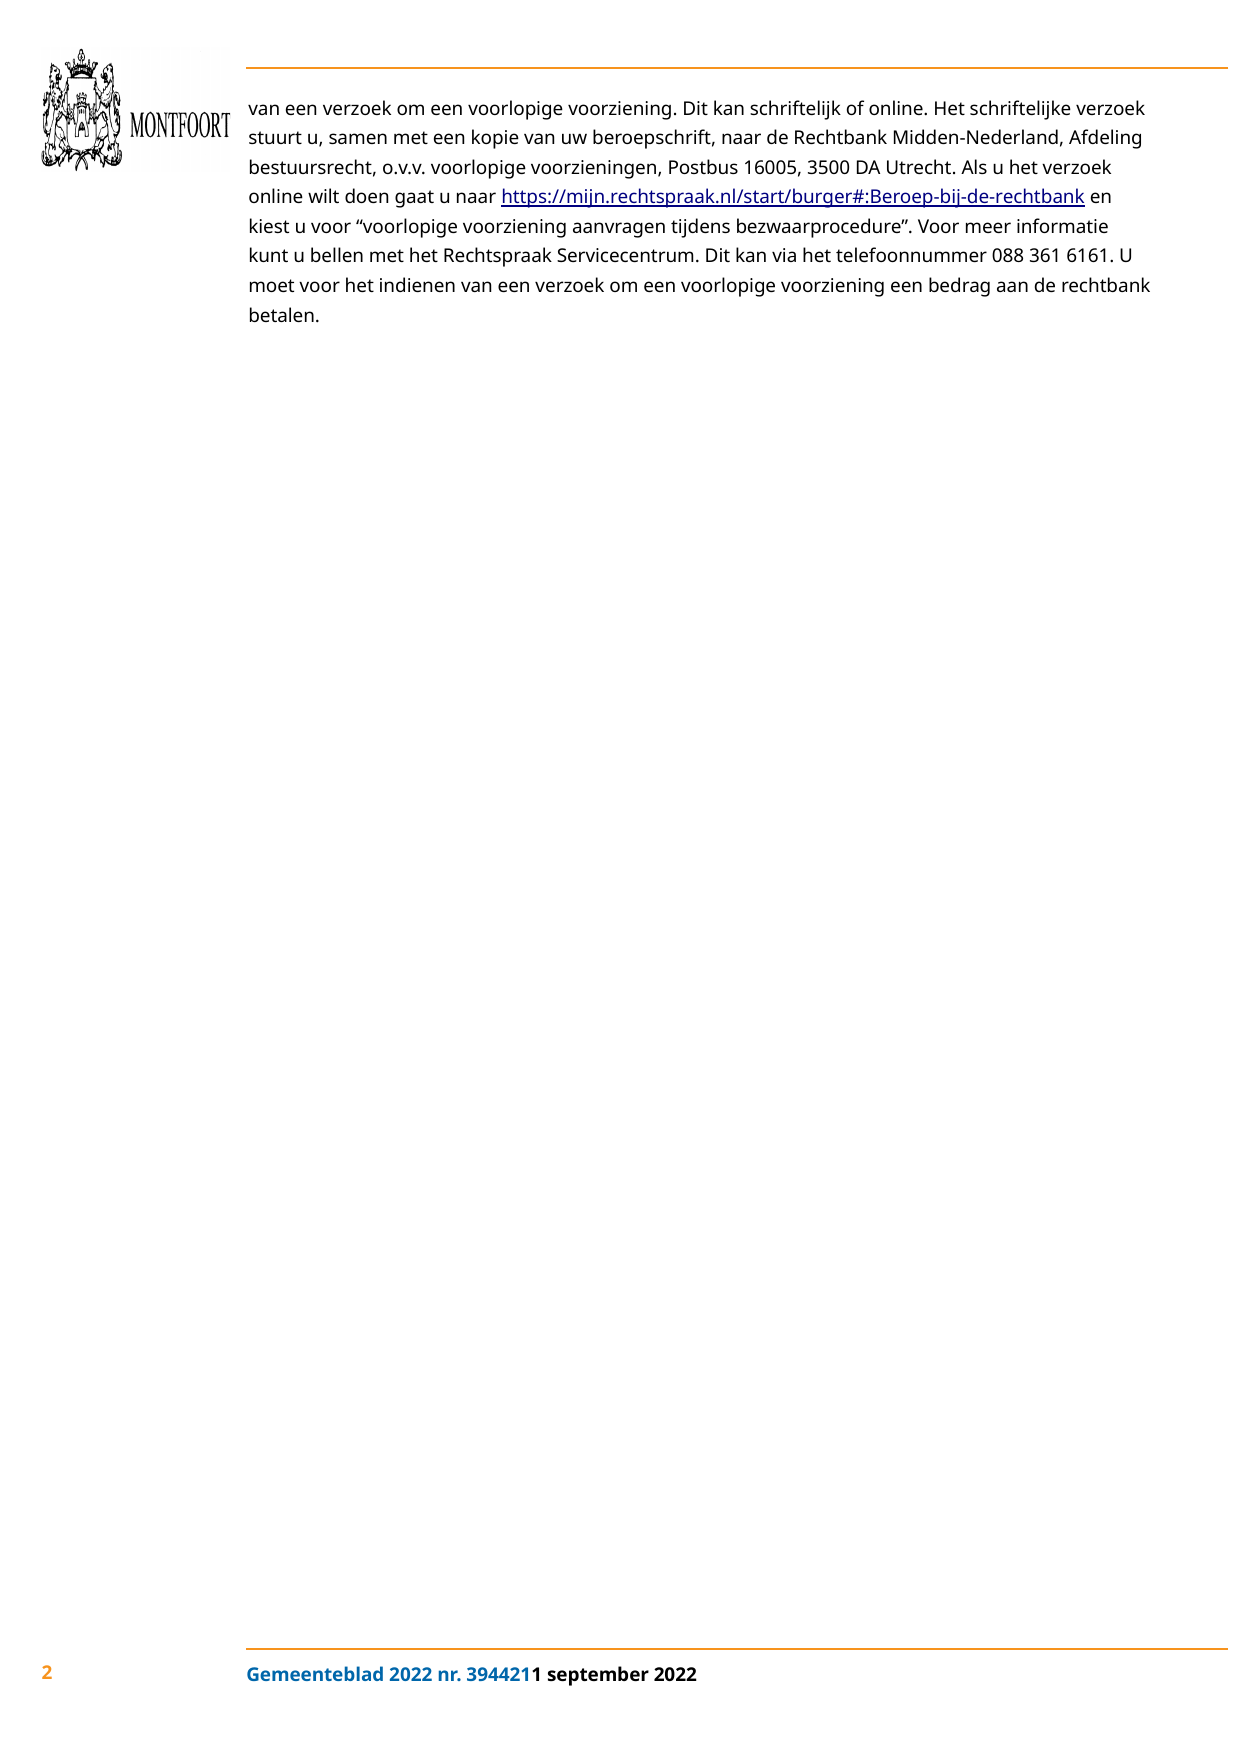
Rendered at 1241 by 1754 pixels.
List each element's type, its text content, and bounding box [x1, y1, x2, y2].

text van een verzoek om een voorlopige voorziening. Dit kan schriftelijk of online. Het schriftelijke verzoek stuurt u, samen met een kopie van uw beroepschrift, naar de Rechtbank Midden-Nederland, Afdeling bestuursrecht, o.v.v. voorlopige voorzieningen, Postbus 16005, 3500 DA Utrecht. Als u het verzoek online wilt doen gaat u naar https://mijn.rechtspraak.nl/start/burger#:Beroep-bij-de-rechtbank en kiest u voor “voorlopige voorziening aanvragen tijdens bezwaarprocedure”. Voor meer informatie kunt u bellen met het Rechtspraak Servicecentrum. Dit kan via het telefoonnummer 088 361 6161. U moet voor het indienen van een verzoek om een voorlopige voorziening een bedrag aan de rechtbank betalen. [248, 95, 1152, 328]
picture [41, 47, 231, 172]
